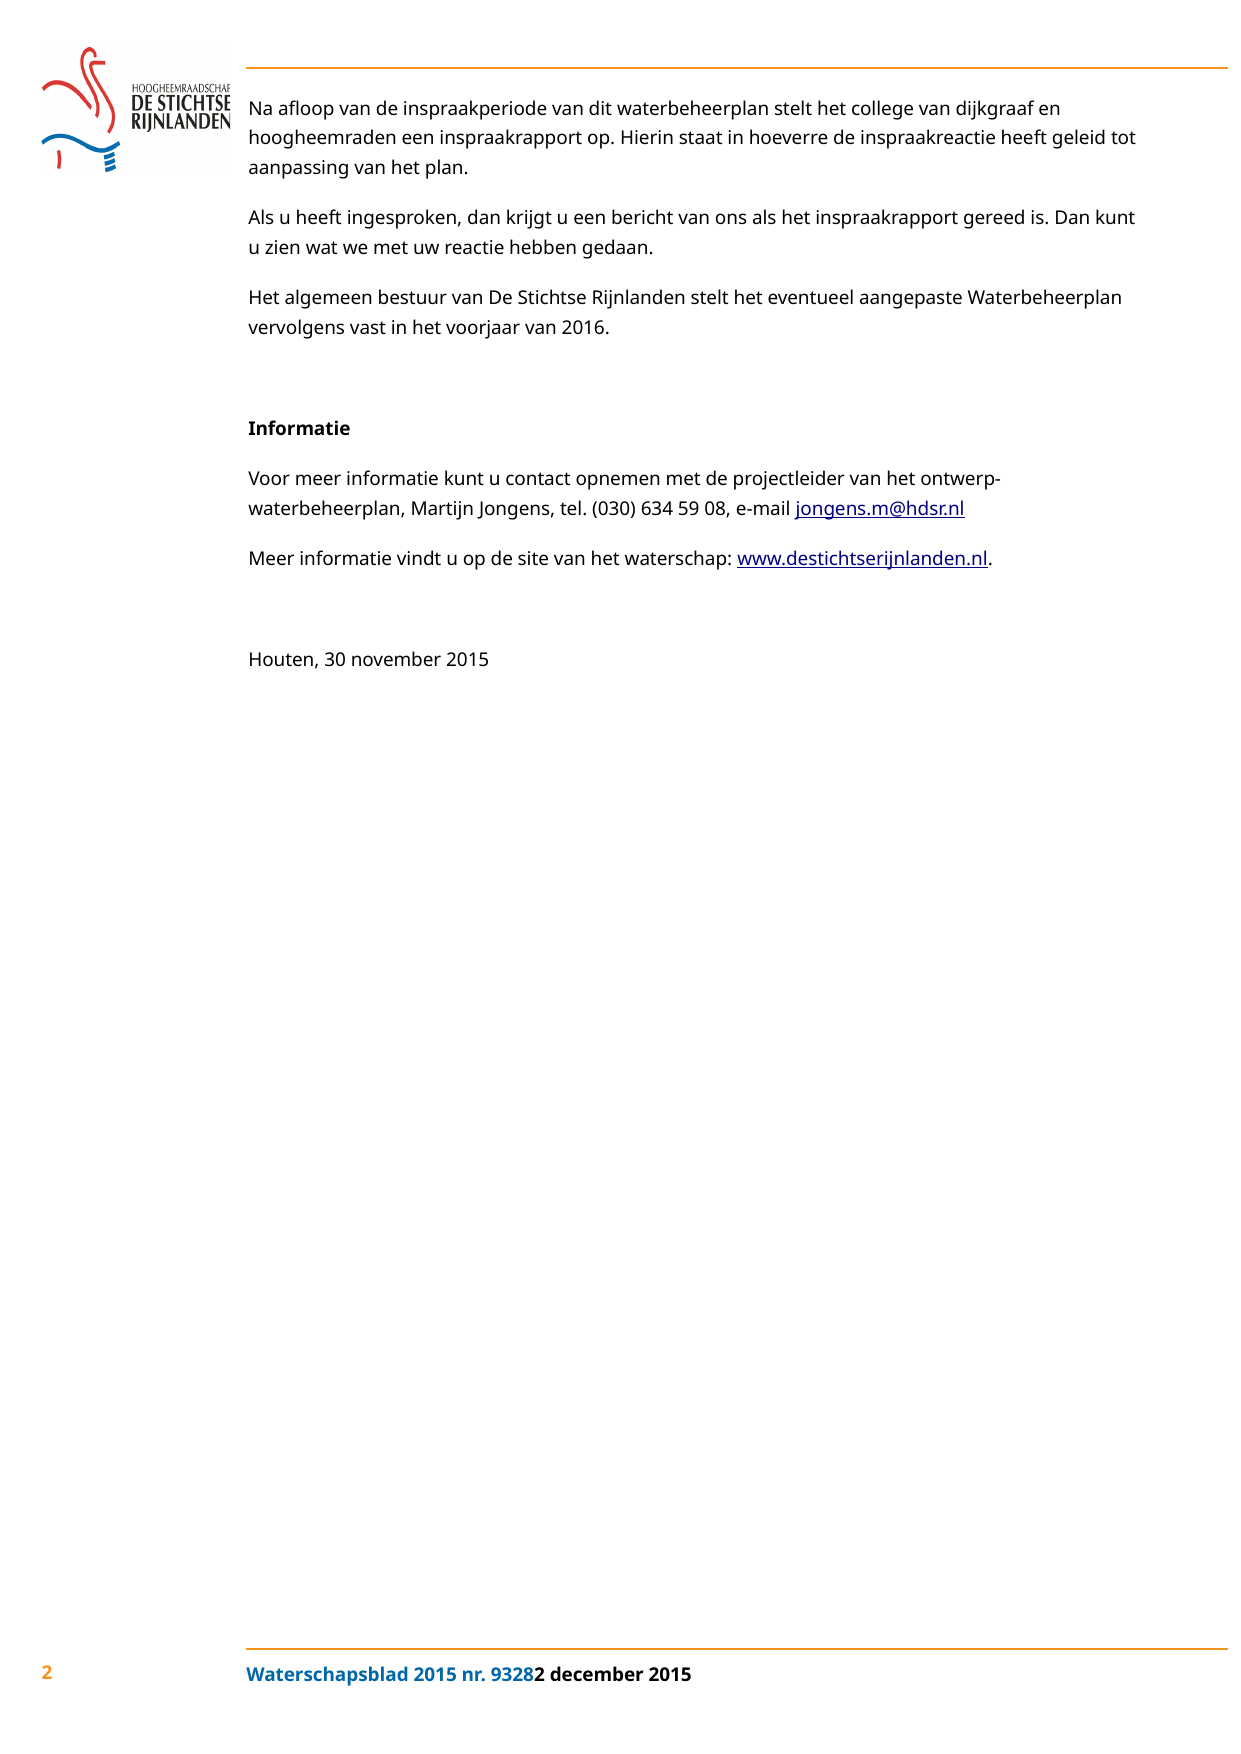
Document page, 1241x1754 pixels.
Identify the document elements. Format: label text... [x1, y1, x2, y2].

text Na afloop van de inspraakperiode van dit waterbeheerplan stelt het college van dijkgraaf en hoogheemraden een inspraakrapport op. Hierin staat in hoeverre de inspraakreactie heeft geleid tot aanpassing van het plan. [248, 95, 1152, 180]
text Meer informatie vindt u op de site van het waterschap: www.destichtserijnlanden.nl. [248, 545, 1152, 571]
text Houten, 30 november 2015 [248, 646, 1152, 672]
text Als u heeft ingesproken, dan krijgt u een bericht van ons als het inspraakrapport gereed is. Dan kunt u zien wat we met uw reactie hebben gedaan. [248, 204, 1152, 260]
text Het algemeen bestuur van De Stichtse Rijnlanden stelt het eventueel aangepaste Waterbeheerplan vervolgens vast in het voorjaar van 2016. [248, 284, 1152, 340]
text Informatie [248, 415, 1152, 441]
picture [41, 47, 231, 172]
text Voor meer informatie kunt u contact opnemen met de projectleider van het ontwerp-waterbeheerplan, Martijn Jongens, tel. (030) 634 59 08, e-mail jongens.m@hdsr.nl [248, 465, 1152, 521]
